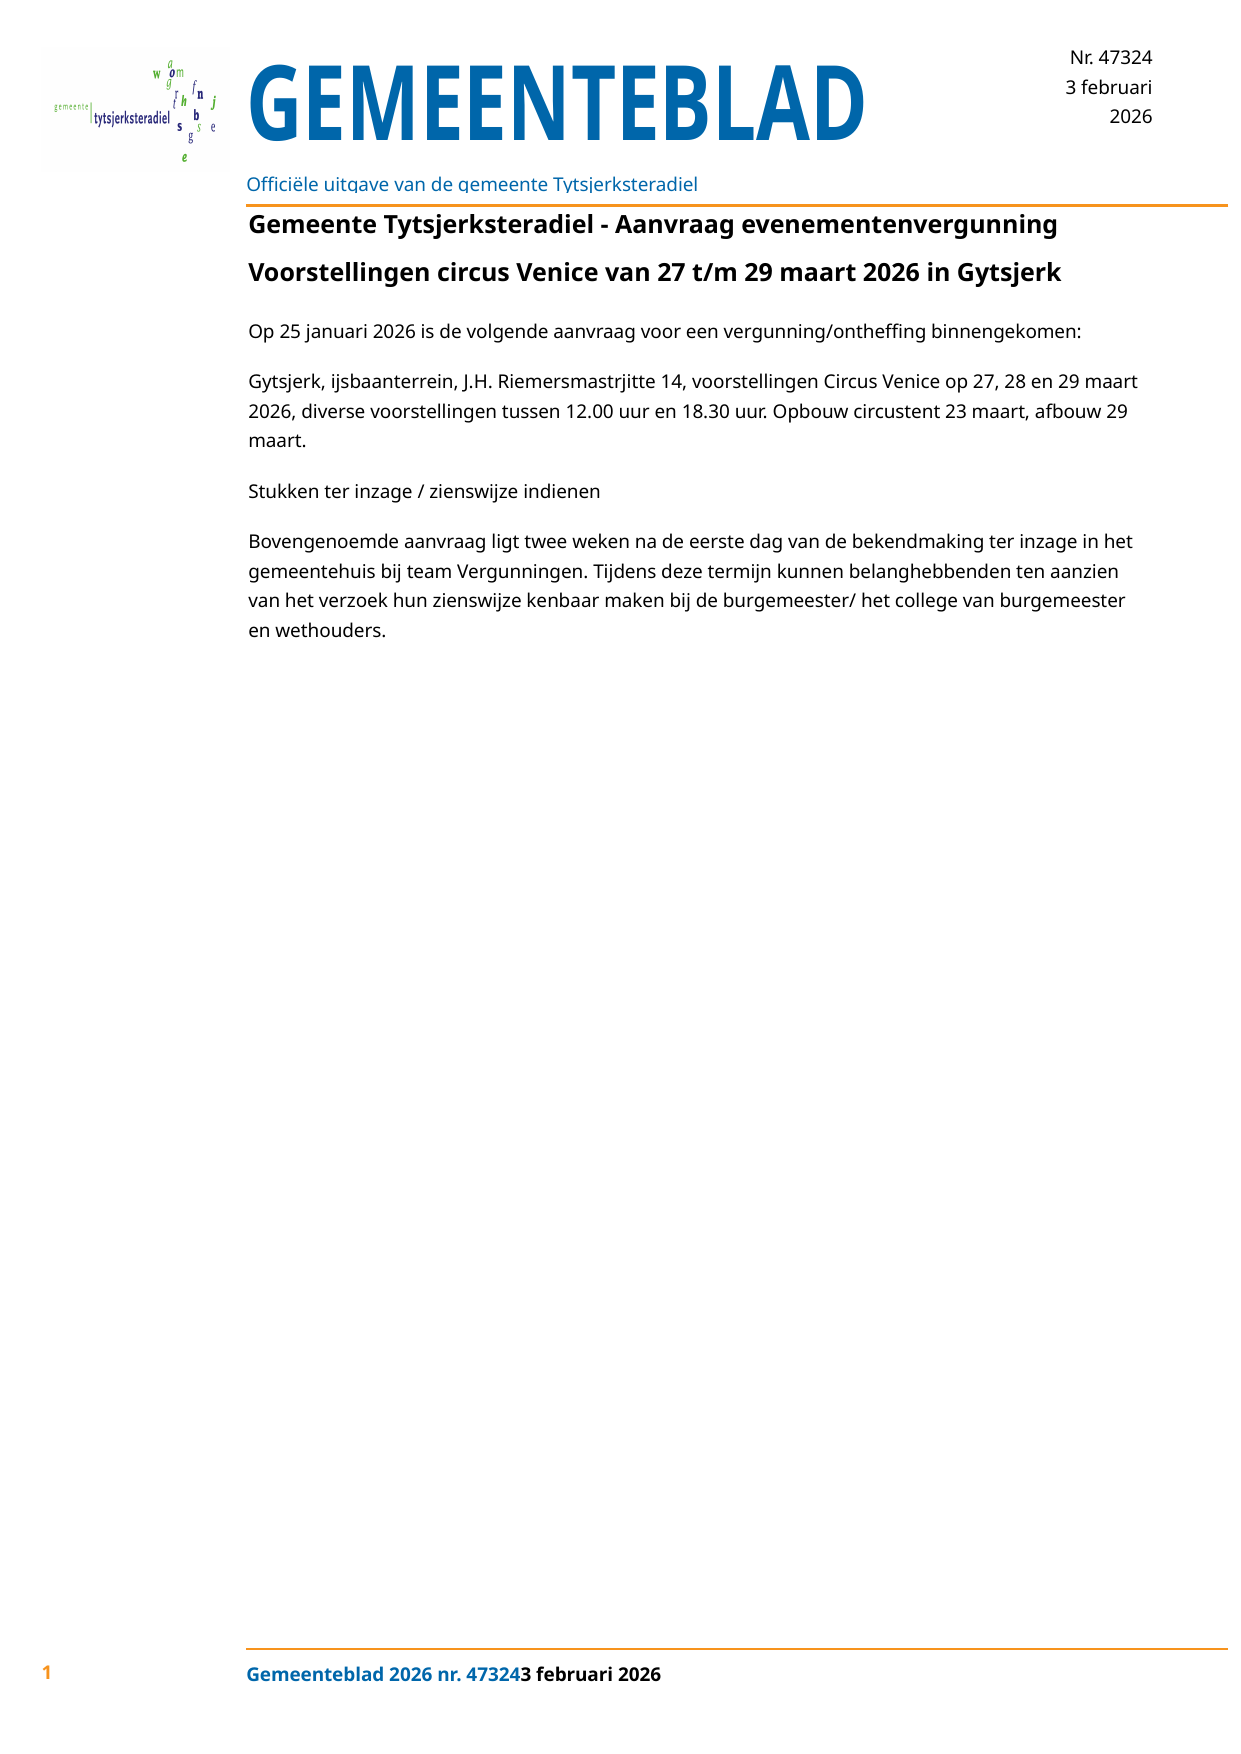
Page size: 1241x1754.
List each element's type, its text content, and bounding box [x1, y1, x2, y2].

text Stukken ter inzage / zienswijze indienen [248, 478, 1152, 504]
text Op 25 januari 2026 is de volgende aanvraag voor een vergunning/ontheffing binnengekomen: [248, 318, 1152, 344]
picture [41, 47, 231, 172]
text Bovengenoemde aanvraag ligt twee weken na de eerste dag van de bekendmaking ter inzage in het gemeentehuis bij team Vergunningen. Tijdens deze termijn kunnen belanghebbenden ten aanzien van het verzoek hun zienswijze kenbaar maken bij de burgemeester/ het college van burgemeester en wethouders. [248, 528, 1152, 643]
text Gemeente Tytsjerksteradiel - Aanvraag evenementenvergunning Voorstellingen circus Venice van 27 t/m 29 maart 2026 in Gytsjerk [248, 207, 1152, 288]
text Gytsjerk, ijsbaanterrein, J.H. Riemersmastrjitte 14, voorstellingen Circus Venice op 27, 28 en 29 maart 2026, diverse voorstellingen tussen 12.00 uur en 18.30 uur. Opbouw circustent 23 maart, afbouw 29 maart. [248, 368, 1152, 453]
